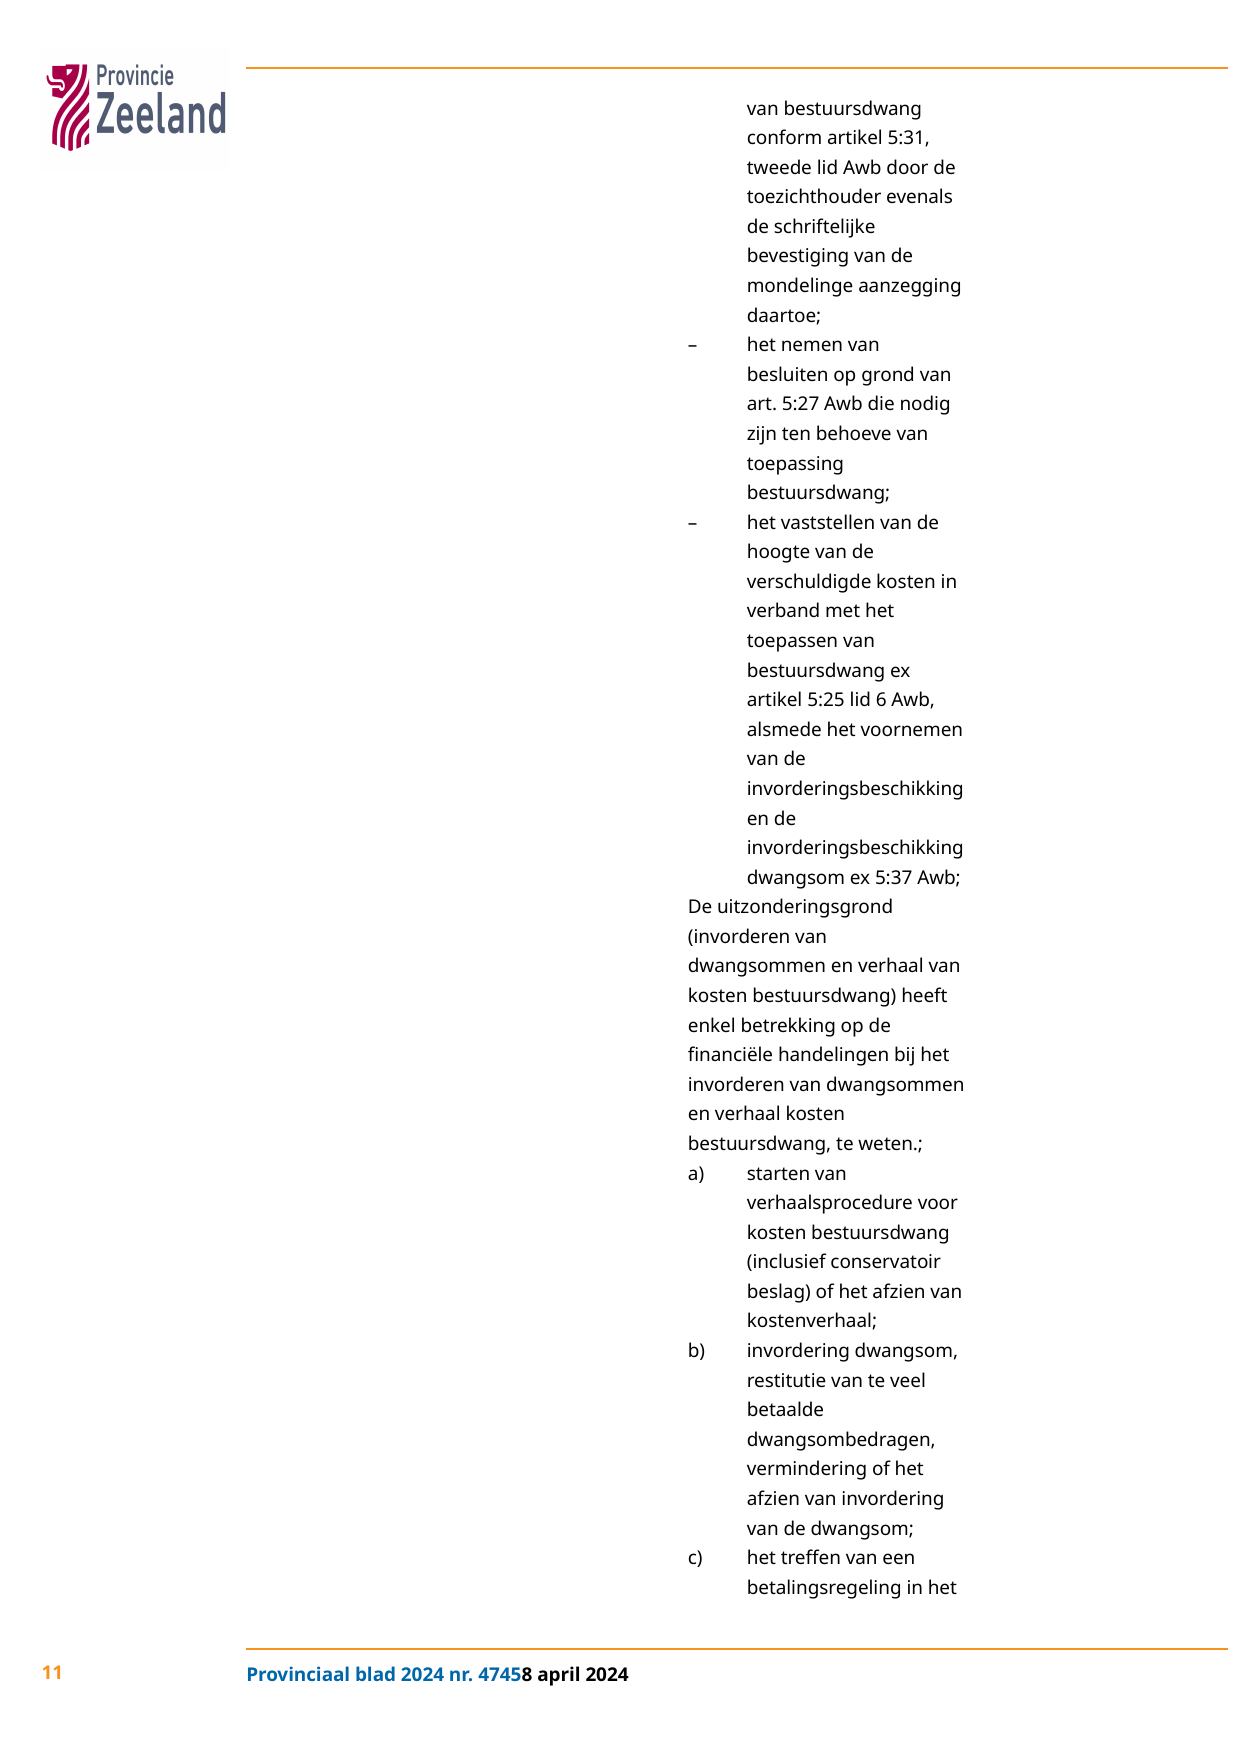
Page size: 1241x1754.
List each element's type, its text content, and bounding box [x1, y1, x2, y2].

table_cell [964, 95, 1152, 1600]
table_cell van bestuursdwang conform artikel 5:31, tweede lid Awb door de toezichthouder evenals de schriftelijke bevestiging van de mondelinge aanzegging daartoe; het nemen van besluiten op grond van art. 5:27 Awb die nodig zijn ten behoeve van toepassing bestuursdwang; het vaststellen van de hoogte van de verschuldigde kosten in verband met het toepassen van bestuursdwang ex artikel 5:25 lid 6 Awb, alsmede het voornemen van de invorderingsbeschikking en de invorderingsbeschikking dwangsom ex 5:37 Awb; De uitzonderingsgrond (invorderen van dwangsommen en verhaal van kosten bestuursdwang) heeft enkel betrekking op de financiële handelingen bij het invorderen van dwangsommen en verhaal kosten bestuursdwang, te weten.; starten van verhaalsprocedure voor kosten bestuursdwang (inclusief conservatoir beslag) of het afzien van kostenverhaal; invordering dwangsom, restitutie van te veel betaalde dwangsombedragen, vermindering of het afzien van invordering van de dwangsom; het treffen van een betalingsregeling in het [688, 95, 964, 1600]
table_cell [435, 95, 688, 1600]
picture [41, 47, 231, 172]
table_cell [248, 95, 435, 1600]
